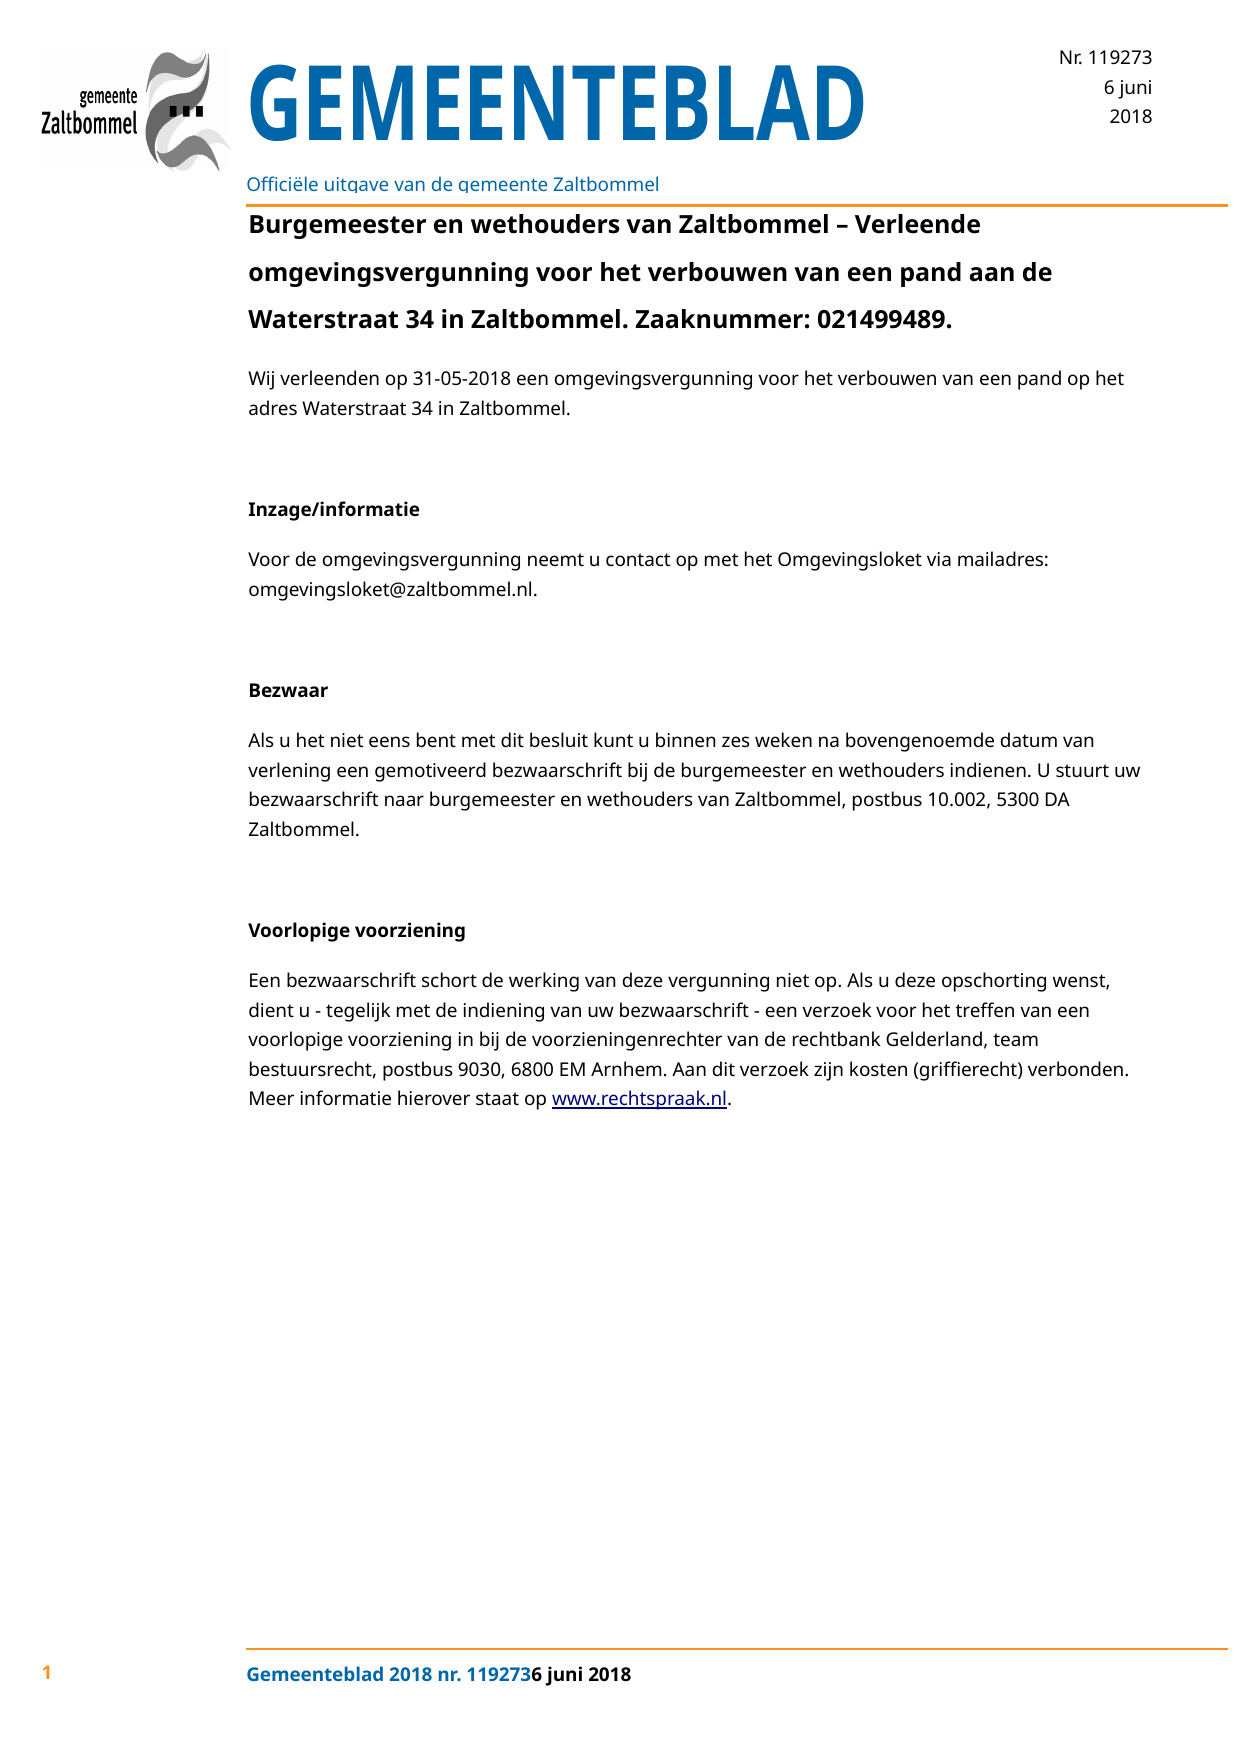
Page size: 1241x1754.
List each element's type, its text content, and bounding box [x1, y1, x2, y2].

text Burgemeester en wethouders van Zaltbommel – Verleende omgevingsvergunning voor het verbouwen van een pand aan de Waterstraat 34 in Zaltbommel. Zaaknummer: 021499489. [248, 207, 1152, 336]
text Voor de omgevingsvergunning neemt u contact op met het Omgevingsloket via mailadres: omgevingsloket@zaltbommel.nl. [248, 546, 1152, 602]
text Een bezwaarschrift schort de werking van deze vergunning niet op. Als u deze opschorting wenst, dient u - tegelijk met de indiening van uw bezwaarschrift - een verzoek voor het treffen van een voorlopige voorziening in bij de voorzieningenrechter van de rechtbank Gelderland, team bestuursrecht, postbus 9030, 6800 EM Arnhem. Aan dit verzoek zijn kosten (griffierecht) verbonden. Meer informatie hierover staat op www.rechtspraak.nl. [248, 967, 1152, 1111]
text Wij verleenden op 31-05-2018 een omgevingsvergunning voor het verbouwen van een pand op het adres Waterstraat 34 in Zaltbommel. [248, 366, 1152, 421]
text Inzage/informatie [248, 496, 1152, 522]
text Bezwaar [248, 677, 1152, 702]
text Als u het niet eens bent met dit besluit kunt u binnen zes weken na bovengenoemde datum van verlening een gemotiveerd bezwaarschrift bij de burgemeester en wethouders indienen. U stuurt uw bezwaarschrift naar burgemeester en wethouders van Zaltbommel, postbus 10.002, 5300 DA Zaltbommel. [248, 727, 1152, 842]
text Voorlopige voorziening [248, 917, 1152, 942]
picture [41, 47, 231, 172]
